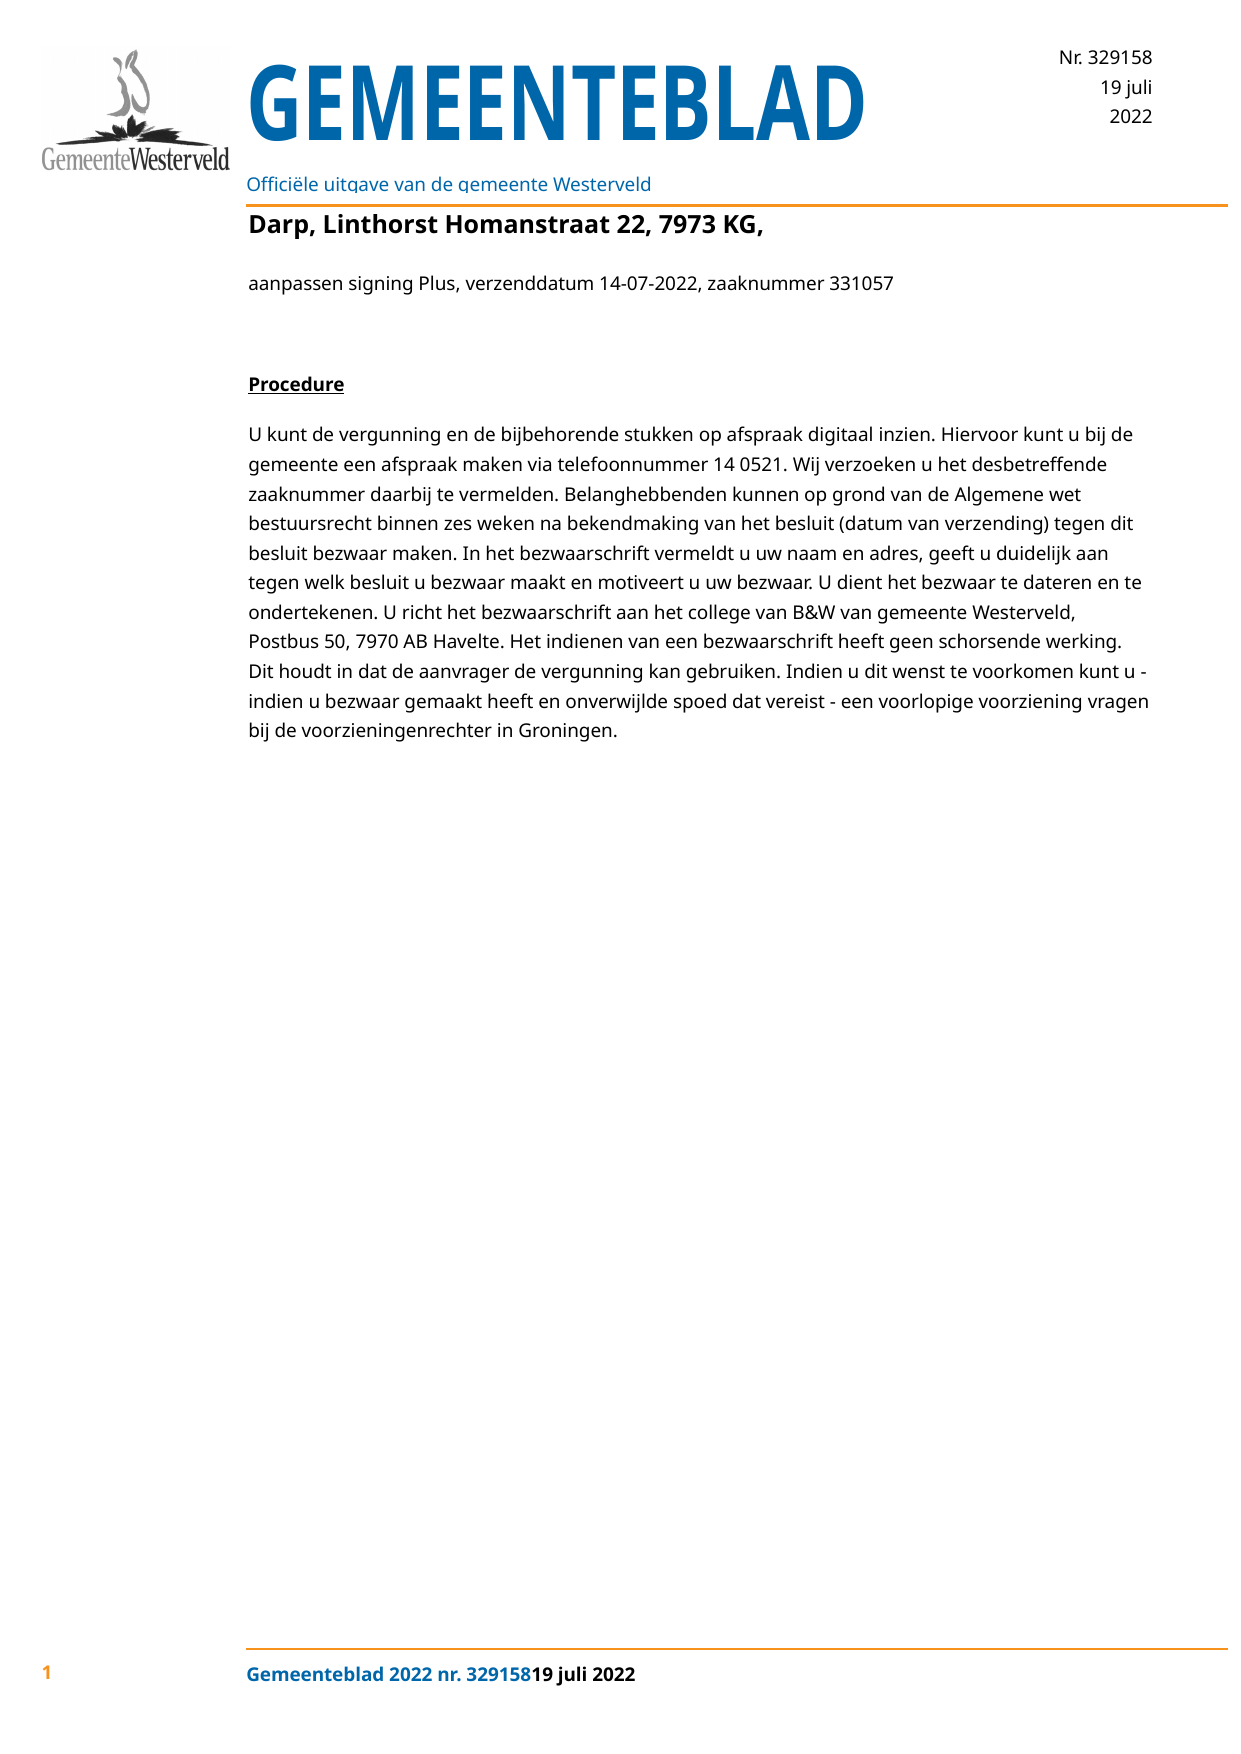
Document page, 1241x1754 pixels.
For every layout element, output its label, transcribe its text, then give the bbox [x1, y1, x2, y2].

text Darp, Linthorst Homanstraat 22, 7973 KG, [248, 207, 1152, 241]
text U kunt de vergunning en de bijbehorende stukken op afspraak digitaal inzien. Hiervoor kunt u bij de gemeente een afspraak maken via telefoonnummer 14 0521. Wij verzoeken u het desbetreffende zaaknummer daarbij te vermelden. Belanghebbenden kunnen op grond van de Algemene wet bestuursrecht binnen zes weken na bekendmaking van het besluit (datum van verzending) tegen dit besluit bezwaar maken. In het bezwaarschrift vermeldt u uw naam en adres, geeft u duidelijk aan tegen welk besluit u bezwaar maakt en motiveert u uw bezwaar. U dient het bezwaar te dateren en te ondertekenen. U richt het bezwaarschrift aan het college van B&W van gemeente Westerveld, Postbus 50, 7970 AB Havelte. Het indienen van een bezwaarschrift heeft geen schorsende werking. Dit houdt in dat de aanvrager de vergunning kan gebruiken. Indien u dit wenst te voorkomen kunt u - indien u bezwaar gemaakt heeft en onverwijlde spoed dat vereist - een voorlopige voorziening vragen bij de voorzieningenrechter in Groningen. [248, 422, 1152, 743]
text Procedure [248, 371, 1152, 397]
text aanpassen signing Plus, verzenddatum 14-07-2022, zaaknummer 331057 [248, 270, 1152, 296]
picture [41, 47, 231, 172]
